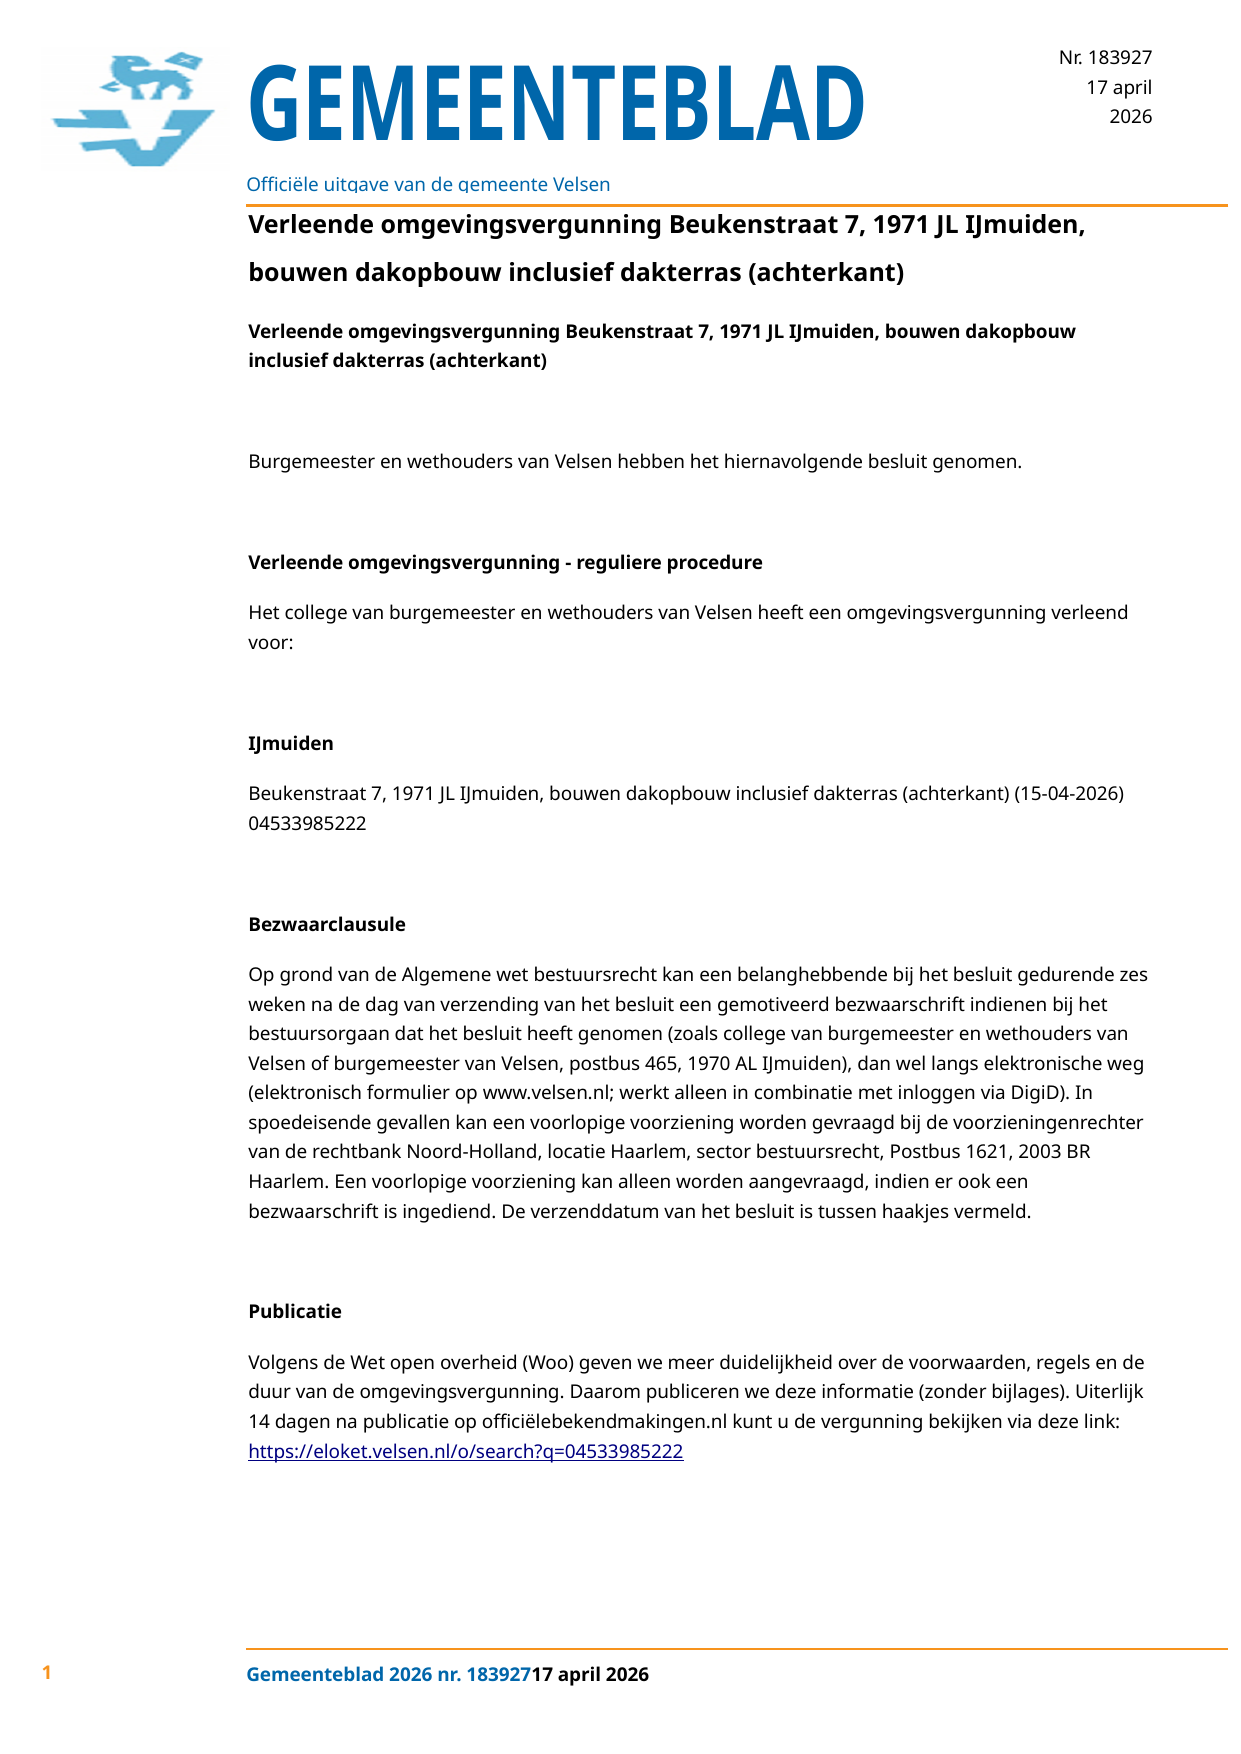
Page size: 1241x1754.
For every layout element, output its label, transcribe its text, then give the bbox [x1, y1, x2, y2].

text Verleende omgevingsvergunning Beukenstraat 7, 1971 JL IJmuiden, bouwen dakopbouw inclusief dakterras (achterkant) [248, 318, 1152, 373]
text Verleende omgevingsvergunning Beukenstraat 7, 1971 JL IJmuiden, bouwen dakopbouw inclusief dakterras (achterkant) [248, 207, 1152, 288]
text IJmuiden [248, 730, 1152, 756]
picture [41, 47, 231, 172]
text Op grond van de Algemene wet bestuursrecht kan een belanghebbende bij het besluit gedurende zes weken na de dag van verzending van het besluit een gemotiveerd bezwaarschrift indienen bij het bestuursorgaan dat het besluit heeft genomen (zoals college van burgemeester en wethouders van Velsen of burgemeester van Velsen, postbus 465, 1970 AL IJmuiden), dan wel langs elektronische weg (elektronisch formulier op www.velsen.nl; werkt alleen in combinatie met inloggen via DigiD). In spoedeisende gevallen kan een voorlopige voorziening worden gevraagd bij de voorzieningenrechter van de rechtbank Noord-Holland, locatie Haarlem, sector bestuursrecht, Postbus 1621, 2003 BR Haarlem. Een voorlopige voorziening kan alleen worden aangevraagd, indien er ook een bezwaarschrift is ingediend. De verzenddatum van het besluit is tussen haakjes vermeld. [248, 961, 1152, 1224]
text Verleende omgevingsvergunning - reguliere procedure [248, 549, 1152, 575]
text Burgemeester en wethouders van Velsen hebben het hiernavolgende besluit genomen. [248, 448, 1152, 474]
text Volgens de Wet open overheid (Woo) geven we meer duidelijkheid over de voorwaarden, regels en de duur van de omgevingsvergunning. Daarom publiceren we deze informatie (zonder bijlages). Uiterlijk 14 dagen na publicatie op officiëlebekendmakingen.nl kunt u de vergunning bekijken via deze link: https://eloket.velsen.nl/o/search?q=04533985222 [248, 1349, 1152, 1464]
text Bezwaarclausule [248, 911, 1152, 937]
text Publicatie [248, 1299, 1152, 1324]
text Het college van burgemeester en wethouders van Velsen heeft een omgevingsvergunning verleend voor: [248, 599, 1152, 655]
text Beukenstraat 7, 1971 JL IJmuiden, bouwen dakopbouw inclusief dakterras (achterkant) (15-04-2026) 04533985222 [248, 780, 1152, 836]
